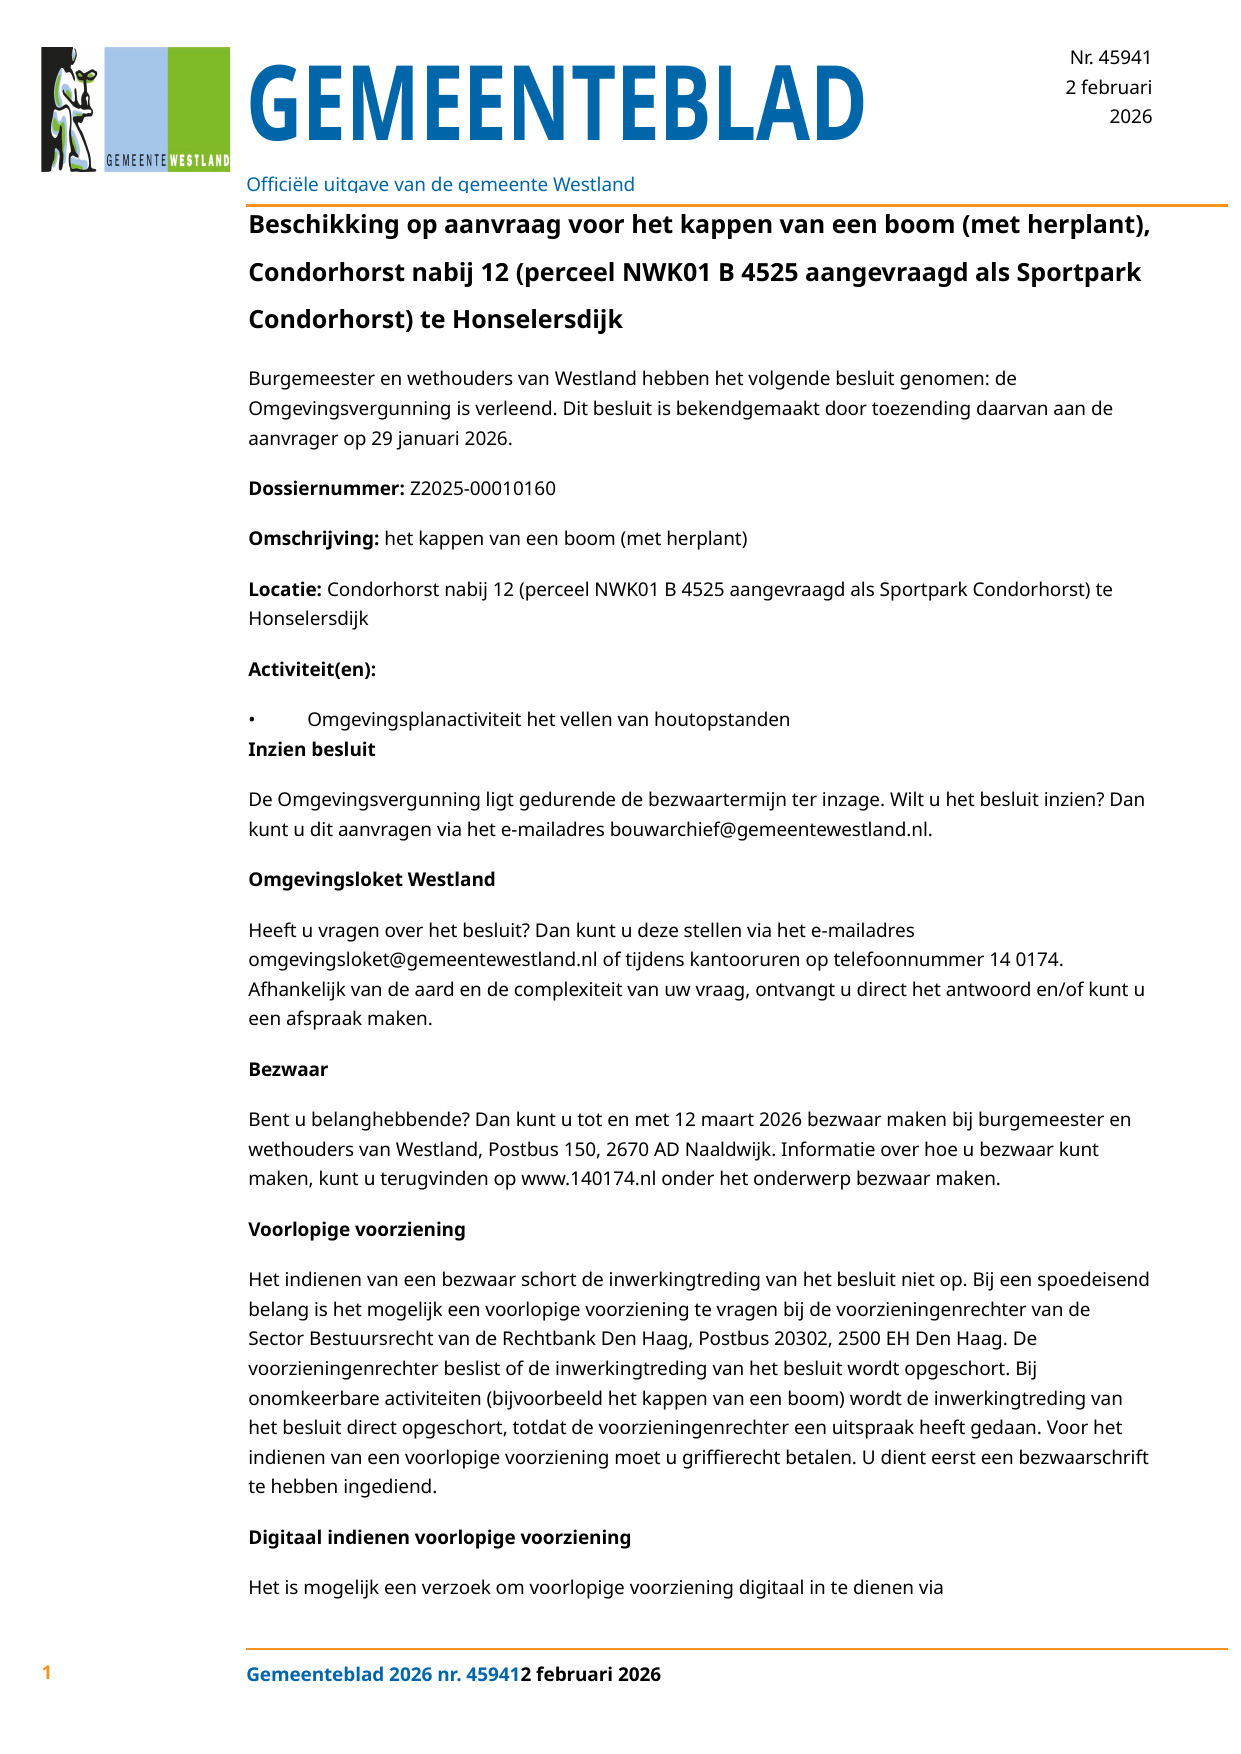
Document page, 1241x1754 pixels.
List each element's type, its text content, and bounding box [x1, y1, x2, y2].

text Digitaal indienen voorlopige voorziening [248, 1524, 1152, 1549]
text Inzien besluit [248, 736, 1152, 762]
text Omgevingsloket Westland [248, 866, 1152, 892]
text Locatie: Condorhorst nabij 12 (perceel NWK01 B 4525 aangevraagd als Sportpark Condorhorst) te Honselersdijk [248, 576, 1152, 631]
text Heeft u vragen over het besluit? Dan kunt u deze stellen via het e-mailadres omgevingsloket@gemeentewestland.nl of tijdens kantooruren op telefoonnummer 14 0174. Afhankelijk van de aard en de complexiteit van uw vraag, ontvangt u direct het antwoord en/of kunt u een afspraak maken. [248, 917, 1152, 1031]
text Het indienen van een bezwaar schort de inwerkingtreding van het besluit niet op. Bij een spoedeisend belang is het mogelijk een voorlopige voorziening te vragen bij de voorzieningenrechter van de Sector Bestuursrecht van de Rechtbank Den Haag, Postbus 20302, 2500 EH Den Haag. De voorzieningenrechter beslist of de inwerkingtreding van het besluit wordt opgeschort. Bij onomkeerbare activiteiten (bijvoorbeeld het kappen van een boom) wordt de inwerkingtreding van het besluit direct opgeschort, totdat de voorzieningenrechter een uitspraak heeft gedaan. Voor het indienen van een voorlopige voorziening moet u griffierecht betalen. U dient eerst een bezwaarschrift te hebben ingediend. [248, 1266, 1152, 1499]
text De Omgevingsvergunning ligt gedurende de bezwaartermijn ter inzage. Wilt u het besluit inzien? Dan kunt u dit aanvragen via het e-mailadres bouwarchief@gemeentewestland.nl. [248, 786, 1152, 842]
text Burgemeester en wethouders van Westland hebben het volgende besluit genomen: de Omgevingsvergunning is verleend. Dit besluit is bekendgemaakt door toezending daarvan aan de aanvrager op 29 januari 2026. [248, 366, 1152, 450]
text Bezwaar [248, 1056, 1152, 1082]
text Activiteit(en): [248, 656, 1152, 682]
text Dossiernummer: Z2025-00010160 [248, 475, 1152, 501]
list Omgevingsplanactiviteit het vellen van houtopstanden [248, 706, 1152, 732]
text Het is mogelijk een verzoek om voorlopige voorziening digitaal in te dienen via [248, 1574, 1152, 1600]
text Bent u belanghebbende? Dan kunt u tot en met 12 maart 2026 bezwaar maken bij burgemeester en wethouders van Westland, Postbus 150, 2670 AD Naaldwijk. Informatie over hoe u bezwaar kunt maken, kunt u terugvinden op www.140174.nl onder het onderwerp bezwaar maken. [248, 1106, 1152, 1191]
text Omschrijving: het kappen van een boom (met herplant) [248, 526, 1152, 551]
text Beschikking op aanvraag voor het kappen van een boom (met herplant), Condorhorst nabij 12 (perceel NWK01 B 4525 aangevraagd als Sportpark Condorhorst) te Honselersdijk [248, 207, 1152, 336]
text Voorlopige voorziening [248, 1216, 1152, 1242]
picture [41, 47, 231, 172]
